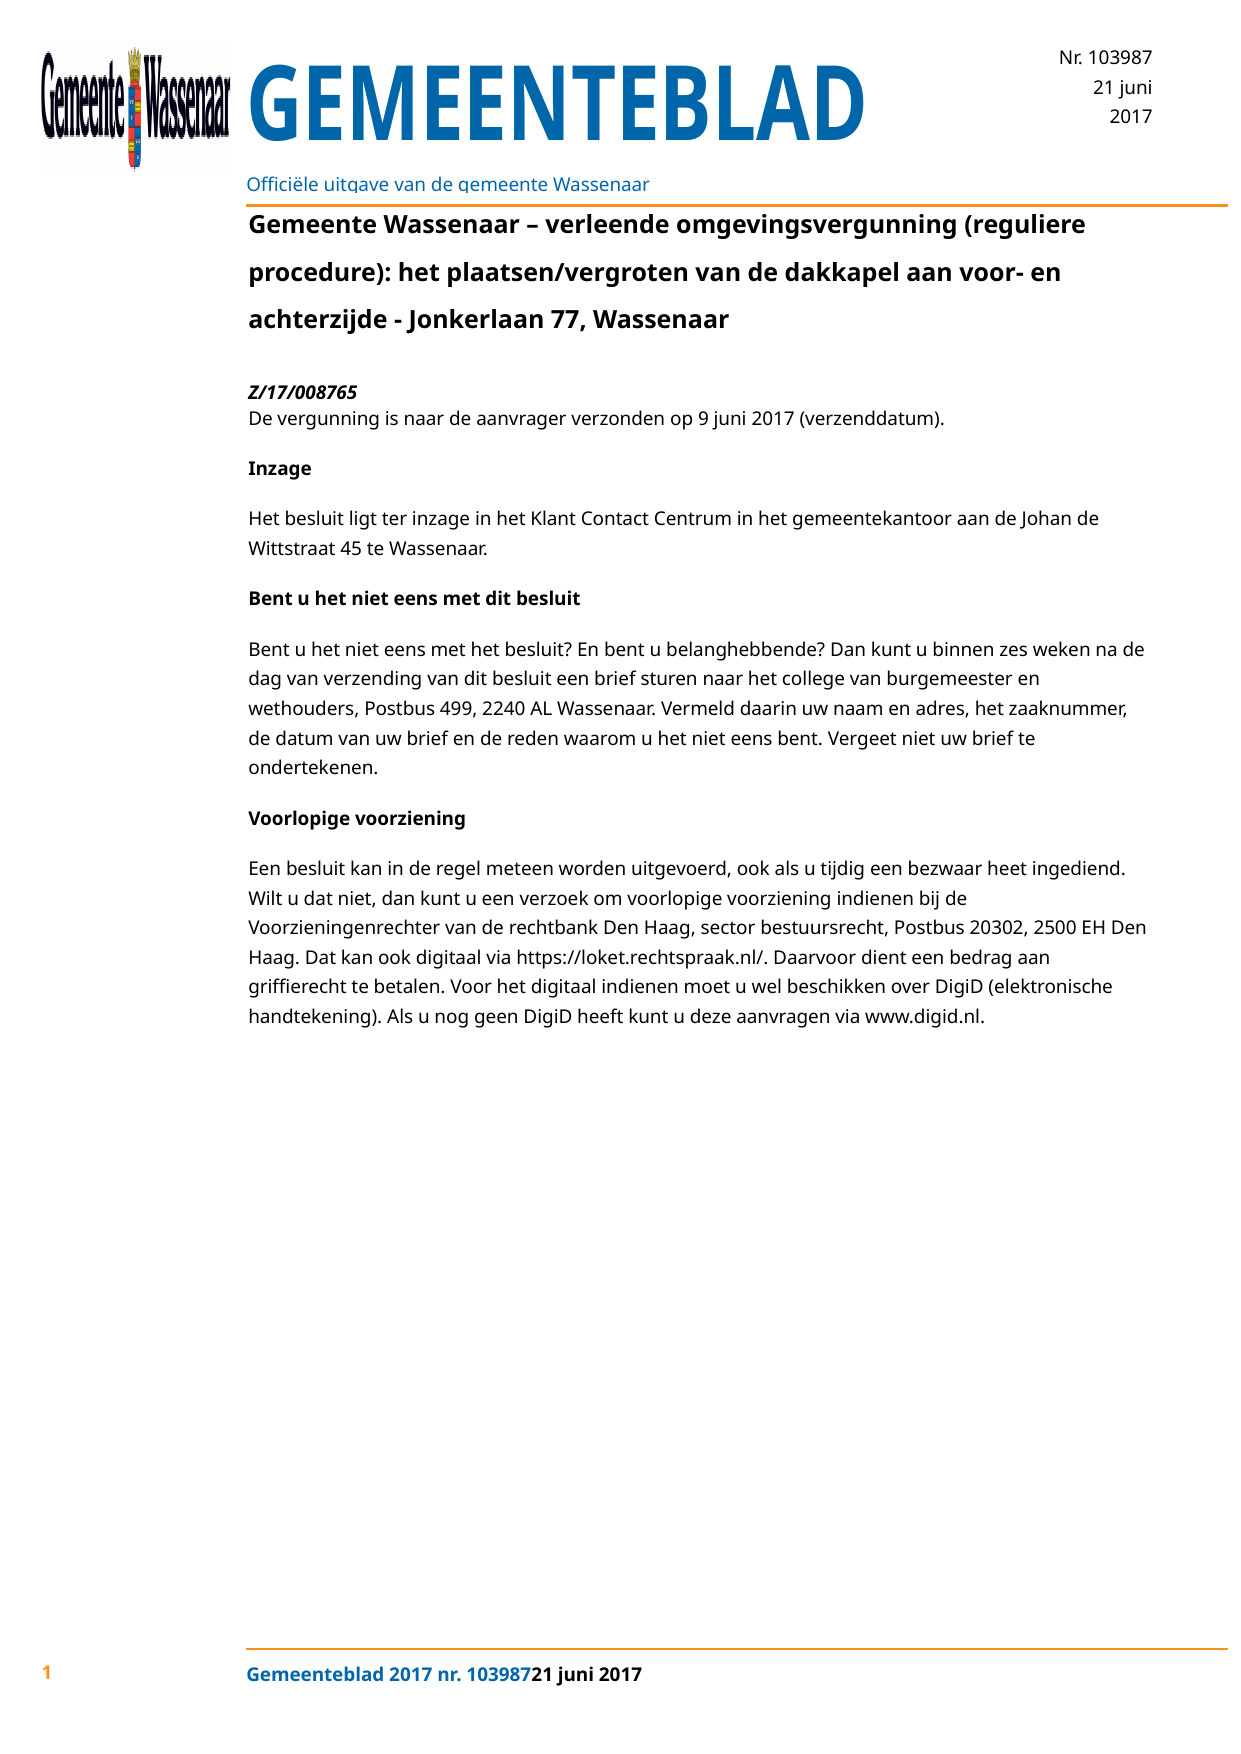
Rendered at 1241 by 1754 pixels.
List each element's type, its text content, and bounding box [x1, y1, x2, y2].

text Voorlopige voorziening [248, 805, 1152, 831]
text Bent u het niet eens met het besluit? En bent u belanghebbende? Dan kunt u binnen zes weken na de dag van verzending van dit besluit een brief sturen naar het college van burgemeester en wethouders, Postbus 499, 2240 AL Wassenaar. Vermeld daarin uw naam en adres, het zaaknummer, de datum van uw brief en de reden waarom u het niet eens bent. Vergeet niet uw brief te ondertekenen. [248, 636, 1152, 780]
text Bent u het niet eens met dit besluit [248, 586, 1152, 611]
picture [41, 47, 231, 172]
text Inzage [248, 455, 1152, 481]
text Het besluit ligt ter inzage in het Klant Contact Centrum in het gemeentekantoor aan de Johan de Wittstraat 45 te Wassenaar. [248, 506, 1152, 561]
text De vergunning is naar de aanvrager verzonden op 9 juni 2017 (verzenddatum). [248, 405, 1152, 431]
text Gemeente Wassenaar – verleende omgevingsvergunning (reguliere procedure): het plaatsen/vergroten van de dakkapel aan voor- en achterzijde - Jonkerlaan 77, Wassenaar [248, 207, 1152, 336]
text Z/17/008765 [248, 379, 1152, 405]
text Een besluit kan in de regel meteen worden uitgevoerd, ook als u tijdig een bezwaar heet ingediend. Wilt u dat niet, dan kunt u een verzoek om voorlopige voorziening indienen bij de Voorzieningenrechter van de rechtbank Den Haag, sector bestuursrecht, Postbus 20302, 2500 EH Den Haag. Dat kan ook digitaal via https://loket.rechtspraak.nl/. Daarvoor dient een bedrag aan griffierecht te betalen. Voor het digitaal indienen moet u wel beschikken over DigiD (elektronische handtekening). Als u nog geen DigiD heeft kunt u deze aanvragen via www.digid.nl. [248, 855, 1152, 1029]
